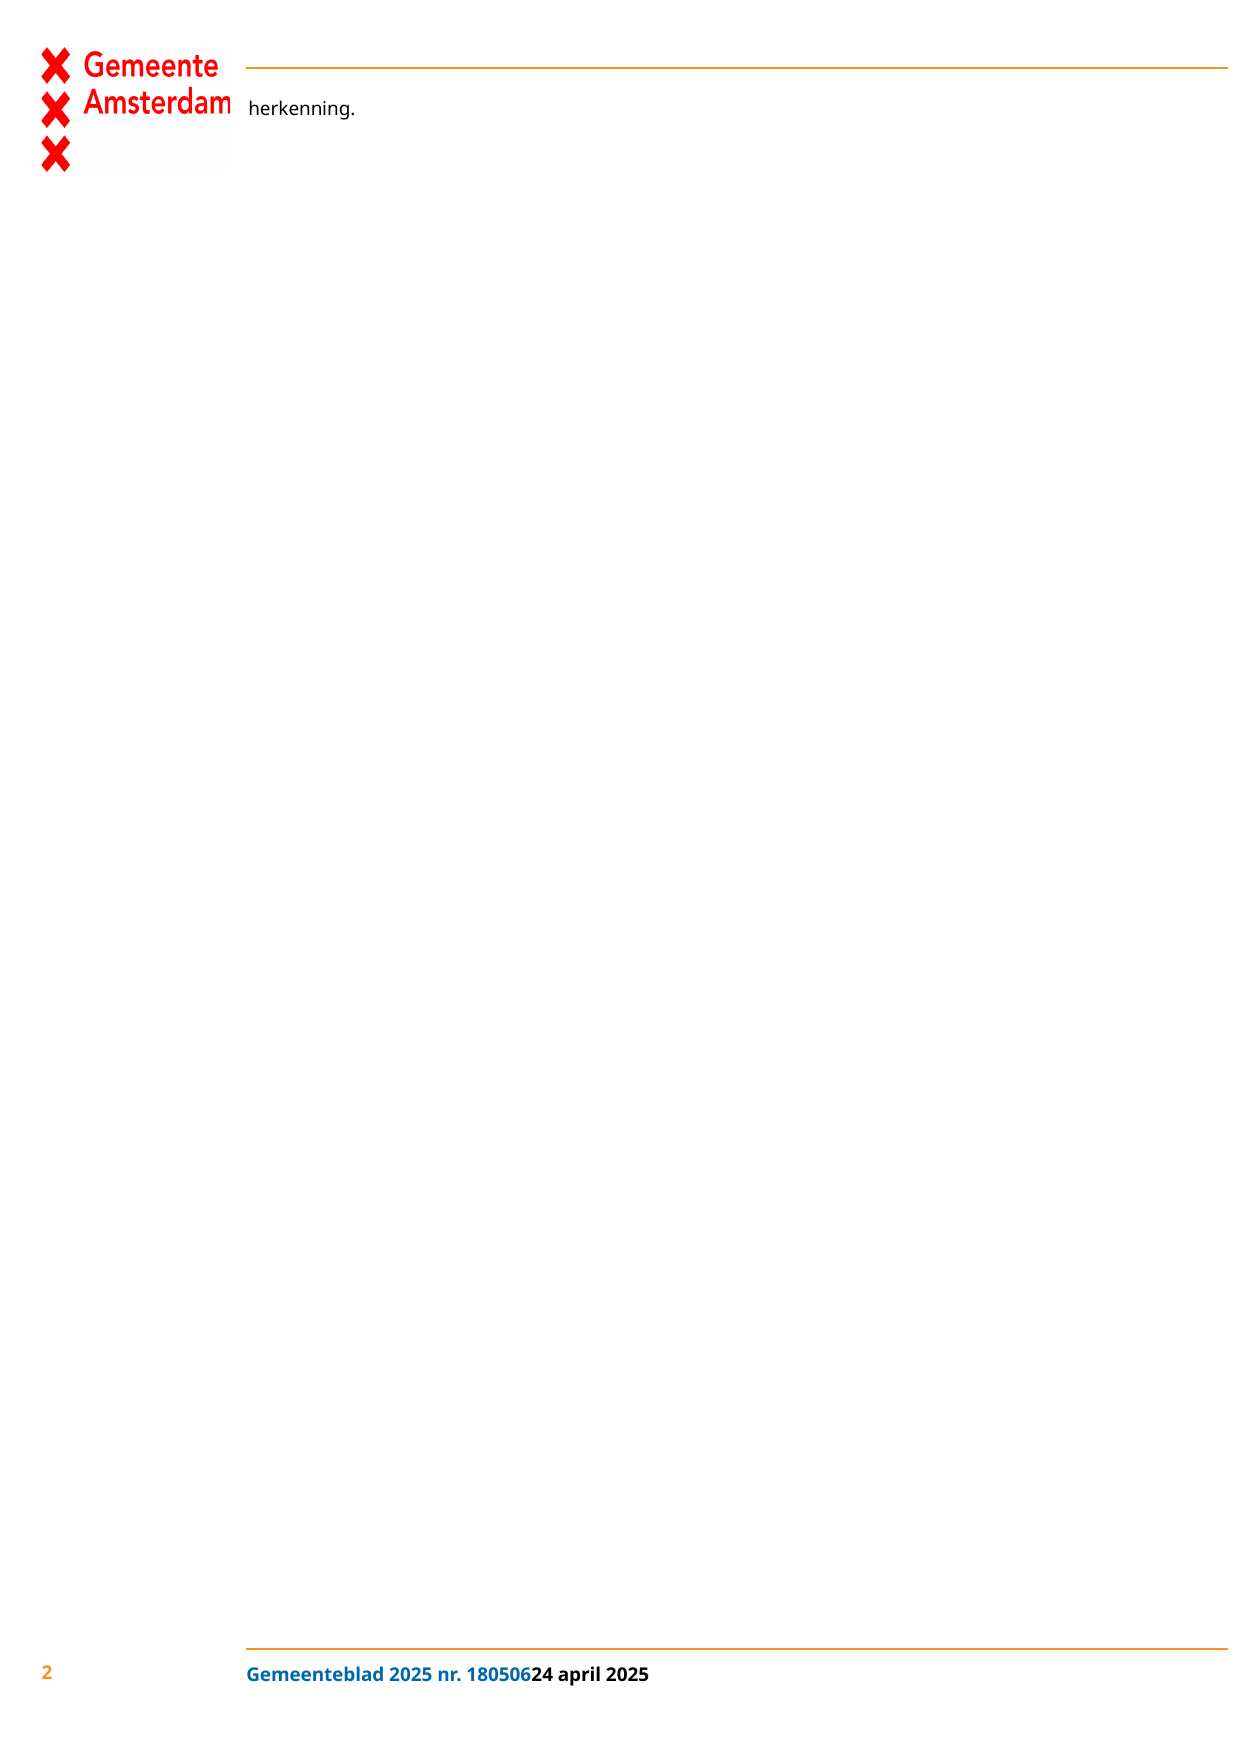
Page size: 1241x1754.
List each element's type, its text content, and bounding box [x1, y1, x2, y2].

text herkenning. [248, 95, 1152, 121]
picture [41, 47, 231, 172]
